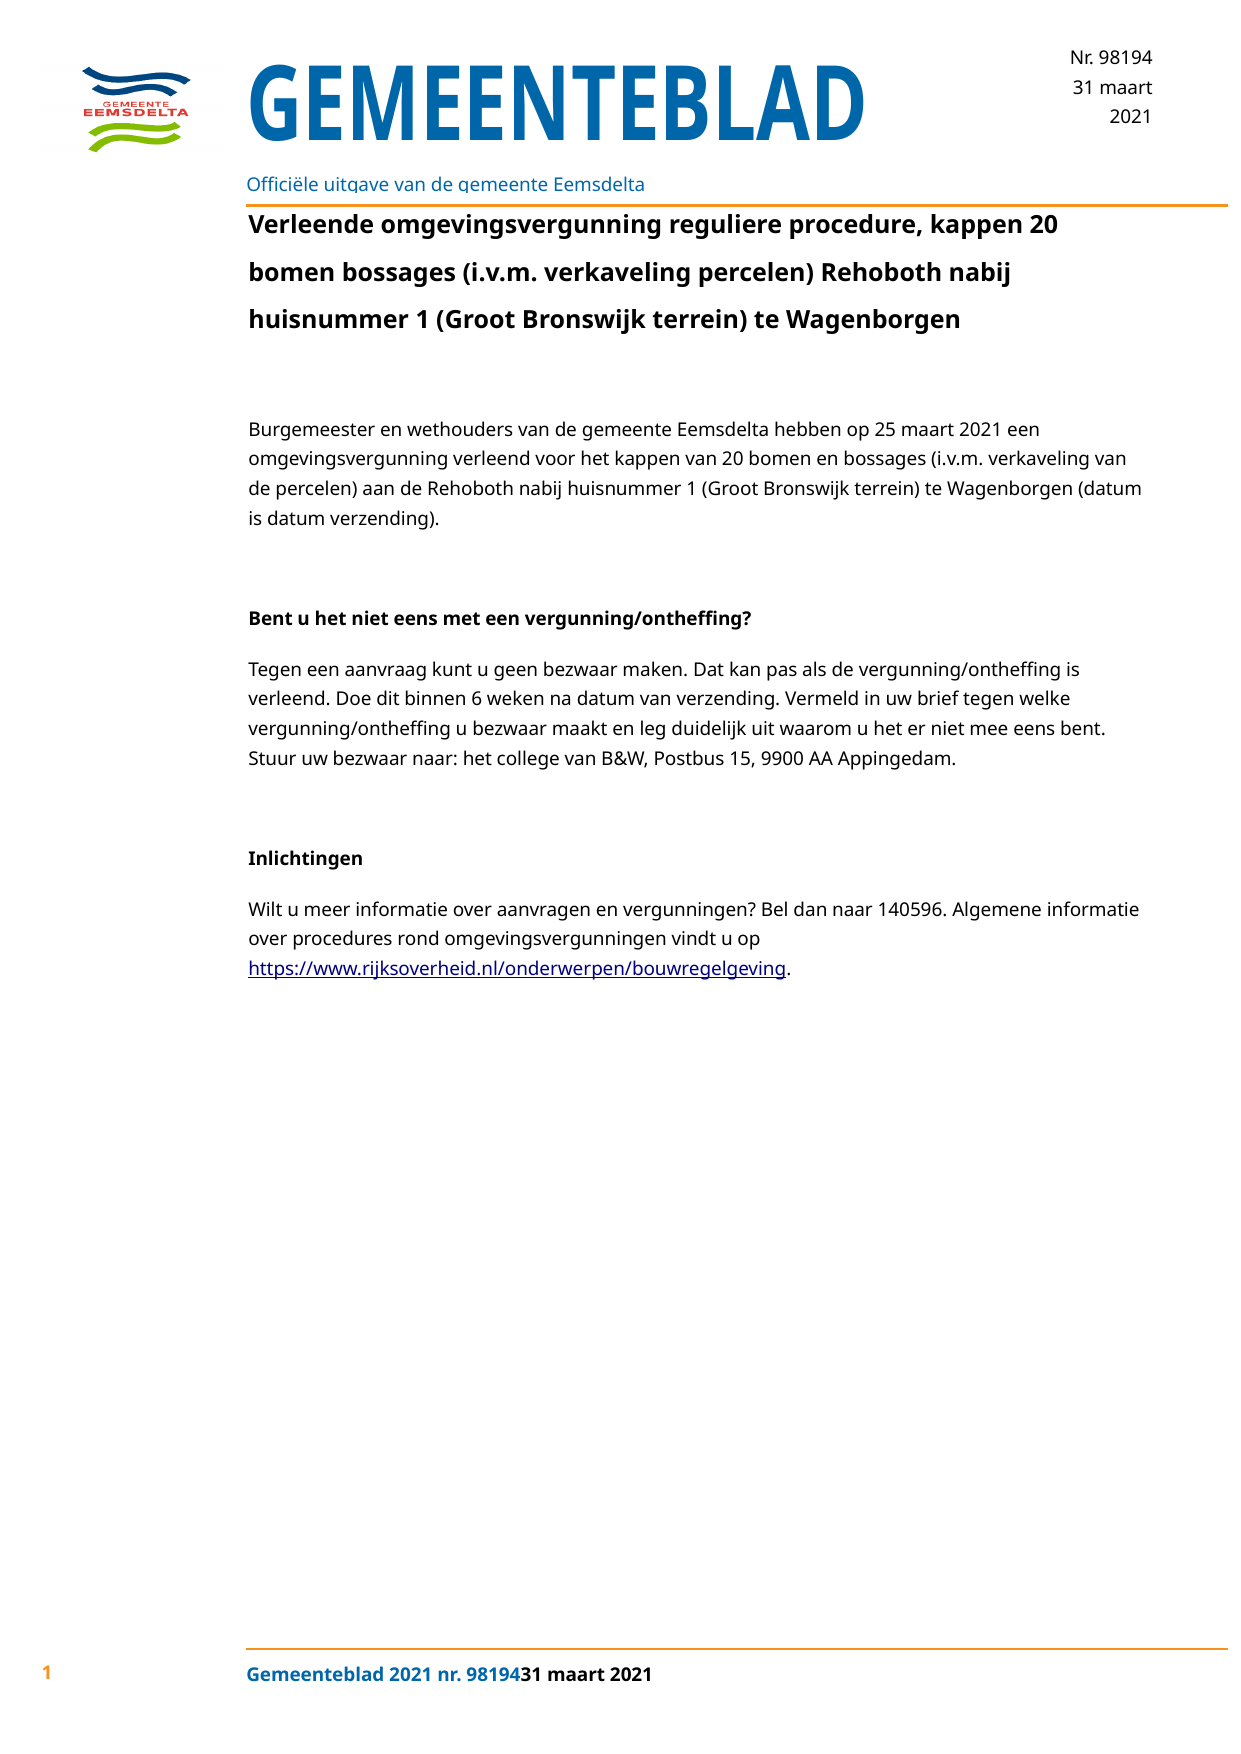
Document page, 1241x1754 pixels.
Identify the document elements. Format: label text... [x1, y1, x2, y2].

text Bent u het niet eens met een vergunning/ontheffing? [248, 606, 1152, 631]
text Verleende omgevingsvergunning reguliere procedure, kappen 20 bomen bossages (i.v.m. verkaveling percelen) Rehoboth nabij huisnummer 1 (Groot Bronswijk terrein) te Wagenborgen [248, 207, 1152, 336]
picture [41, 47, 231, 172]
text Burgemeester en wethouders van de gemeente Eemsdelta hebben op 25 maart 2021 een omgevingsvergunning verleend voor het kappen van 20 bomen en bossages (i.v.m. verkaveling van de percelen) aan de Rehoboth nabij huisnummer 1 (Groot Bronswijk terrein) te Wagenborgen (datum is datum verzending). [248, 416, 1152, 530]
text Inlichtingen [248, 846, 1152, 871]
text Tegen een aanvraag kunt u geen bezwaar maken. Dat kan pas als de vergunning/ontheffing is verleend. Doe dit binnen 6 weken na datum van verzending. Vermeld in uw brief tegen welke vergunning/ontheffing u bezwaar maakt en leg duidelijk uit waarom u het er niet mee eens bent. Stuur uw bezwaar naar: het college van B&W, Postbus 15, 9900 AA Appingedam. [248, 656, 1152, 770]
text Wilt u meer informatie over aanvragen en vergunningen? Bel dan naar 140596. Algemene informatie over procedures rond omgevingsvergunningen vindt u op https://www.rijksoverheid.nl/onderwerpen/bouwregelgeving. [248, 896, 1152, 981]
